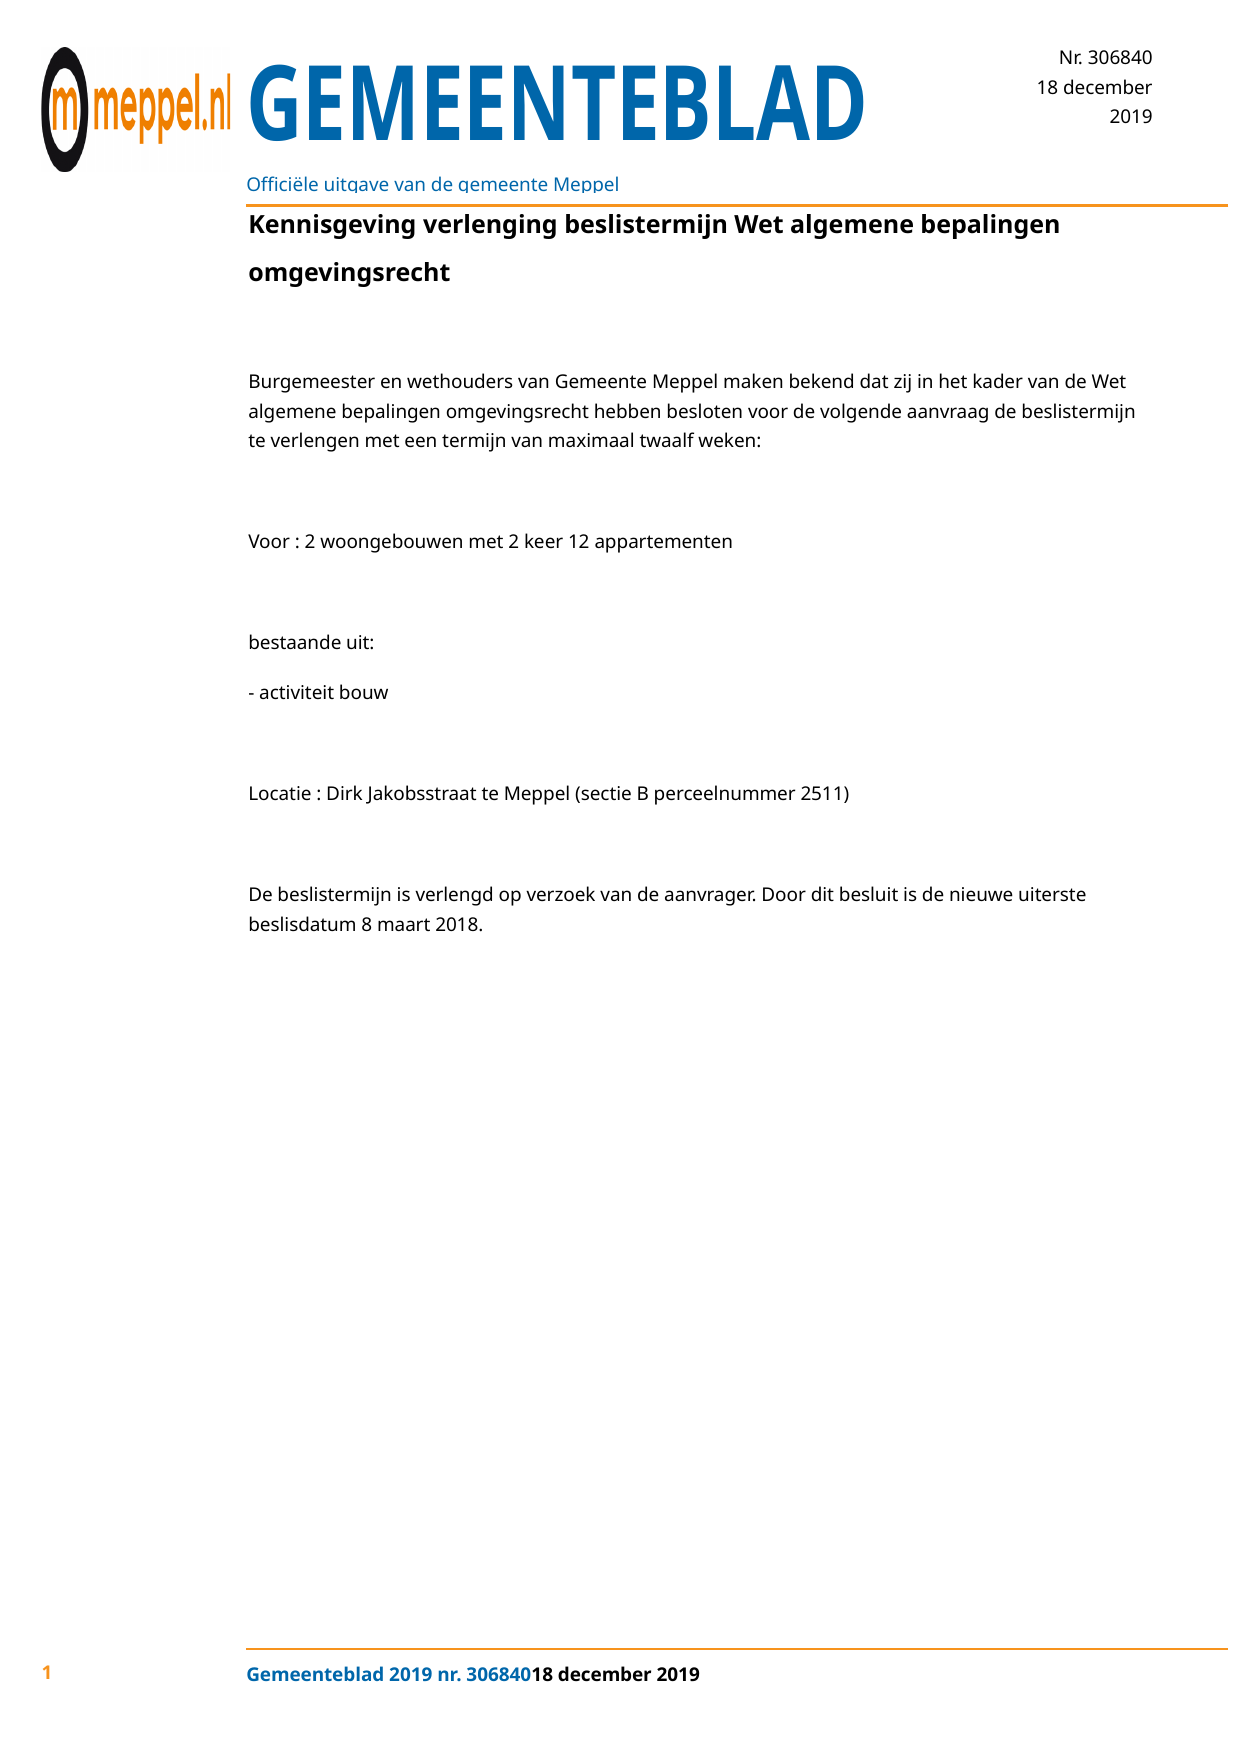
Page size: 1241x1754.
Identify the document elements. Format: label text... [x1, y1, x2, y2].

text De beslistermijn is verlengd op verzoek van de aanvrager. Door dit besluit is de nieuwe uiterste beslisdatum 8 maart 2018. [248, 881, 1152, 937]
text Kennisgeving verlenging beslistermijn Wet algemene bepalingen omgevingsrecht [248, 207, 1152, 288]
text Burgemeester en wethouders van Gemeente Meppel maken bekend dat zij in het kader van de Wet algemene bepalingen omgevingsrecht hebben besloten voor de volgende aanvraag de beslistermijn te verlengen met een termijn van maximaal twaalf weken: [248, 368, 1152, 453]
text bestaande uit: [248, 629, 1152, 655]
text Voor : 2 woongebouwen met 2 keer 12 appartementen [248, 528, 1152, 554]
text - activiteit bouw [248, 679, 1152, 705]
text Locatie : Dirk Jakobsstraat te Meppel (sectie B perceelnummer 2511) [248, 780, 1152, 806]
picture [41, 47, 231, 172]
